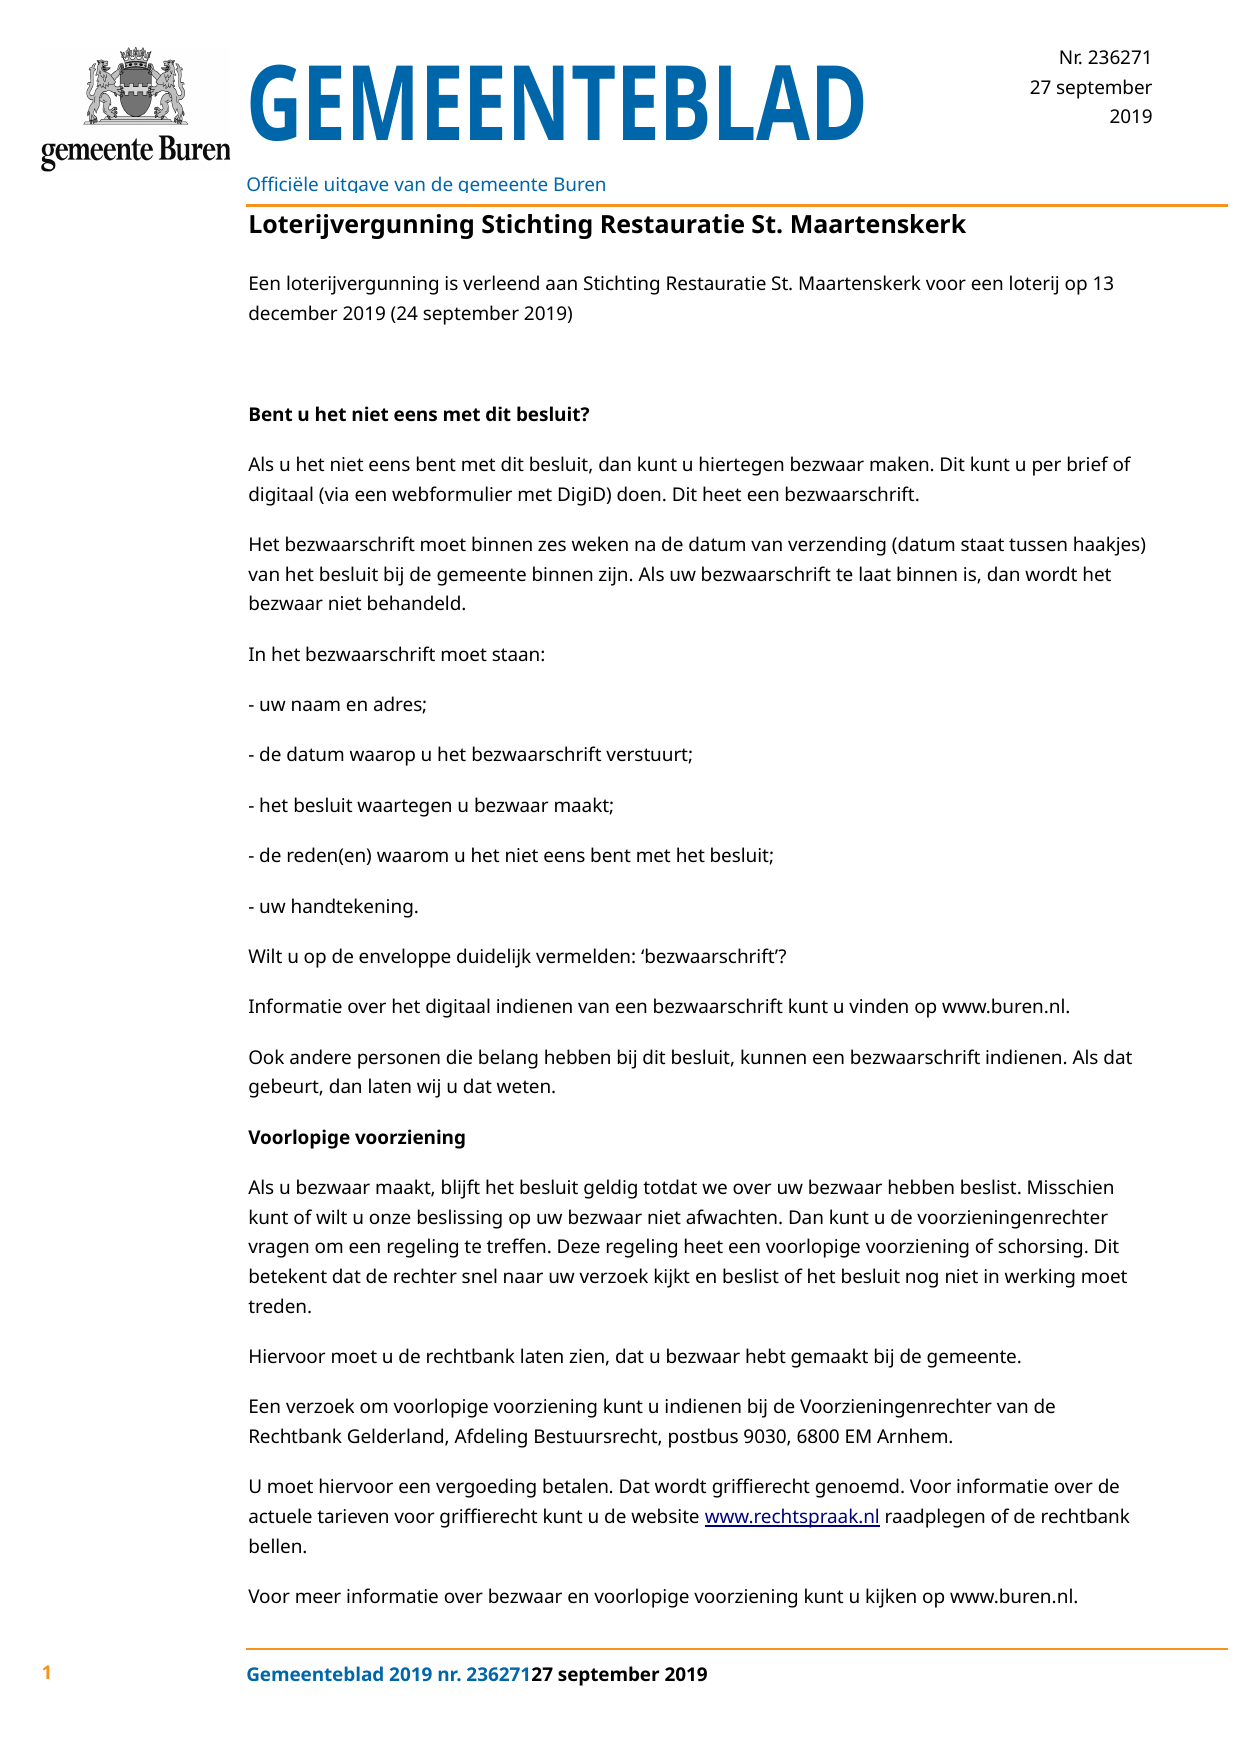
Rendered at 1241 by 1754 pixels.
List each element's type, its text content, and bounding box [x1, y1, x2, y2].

text Loterijvergunning Stichting Restauratie St. Maartenskerk [248, 207, 1152, 241]
text Voor meer informatie over bezwaar en voorlopige voorziening kunt u kijken op www.buren.nl. [248, 1583, 1152, 1609]
text - uw handtekening. [248, 893, 1152, 918]
text Het bezwaarschrift moet binnen zes weken na de datum van verzending (datum staat tussen haakjes) van het besluit bij de gemeente binnen zijn. Als uw bezwaarschrift te laat binnen is, dan wordt het bezwaar niet behandeld. [248, 531, 1152, 616]
text Als u het niet eens bent met dit besluit, dan kunt u hiertegen bezwaar maken. Dit kunt u per brief of digitaal (via een webformulier met DigiD) doen. Dit heet een bezwaarschrift. [248, 451, 1152, 506]
picture [41, 47, 231, 172]
text U moet hiervoor een vergoeding betalen. Dat wordt griffierecht genoemd. Voor informatie over de actuele tarieven voor griffierecht kunt u de website www.rechtspraak.nl raadplegen of de rechtbank bellen. [248, 1474, 1152, 1558]
text - het besluit waartegen u bezwaar maakt; [248, 792, 1152, 818]
text Bent u het niet eens met dit besluit? [248, 401, 1152, 426]
text Hiervoor moet u de rechtbank laten zien, dat u bezwaar hebt gemaakt bij de gemeente. [248, 1343, 1152, 1369]
text In het bezwaarschrift moet staan: [248, 641, 1152, 666]
text Een verzoek om voorlopige voorziening kunt u indienen bij de Voorzieningenrechter van de Rechtbank Gelderland, Afdeling Bestuursrecht, postbus 9030, 6800 EM Arnhem. [248, 1394, 1152, 1449]
text Ook andere personen die belang hebben bij dit besluit, kunnen een bezwaarschrift indienen. Als dat gebeurt, dan laten wij u dat weten. [248, 1044, 1152, 1099]
text Informatie over het digitaal indienen van een bezwaarschrift kunt u vinden op www.buren.nl. [248, 994, 1152, 1019]
text Als u bezwaar maakt, blijft het besluit geldig totdat we over uw bezwaar hebben beslist. Misschien kunt of wilt u onze beslissing op uw bezwaar niet afwachten. Dan kunt u de voorzieningenrechter vragen om een regeling te treffen. Deze regeling heet een voorlopige voorziening of schorsing. Dit betekent dat de rechter snel naar uw verzoek kijkt en beslist of het besluit nog niet in werking moet treden. [248, 1174, 1152, 1318]
text Een loterijvergunning is verleend aan Stichting Restauratie St. Maartenskerk voor een loterij op 13 december 2019 (24 september 2019) [248, 270, 1152, 326]
text - uw naam en adres; [248, 691, 1152, 717]
text Wilt u op de enveloppe duidelijk vermelden: ‘bezwaarschrift’? [248, 943, 1152, 969]
text - de reden(en) waarom u het niet eens bent met het besluit; [248, 842, 1152, 868]
text Voorlopige voorziening [248, 1124, 1152, 1150]
text - de datum waarop u het bezwaarschrift verstuurt; [248, 742, 1152, 767]
